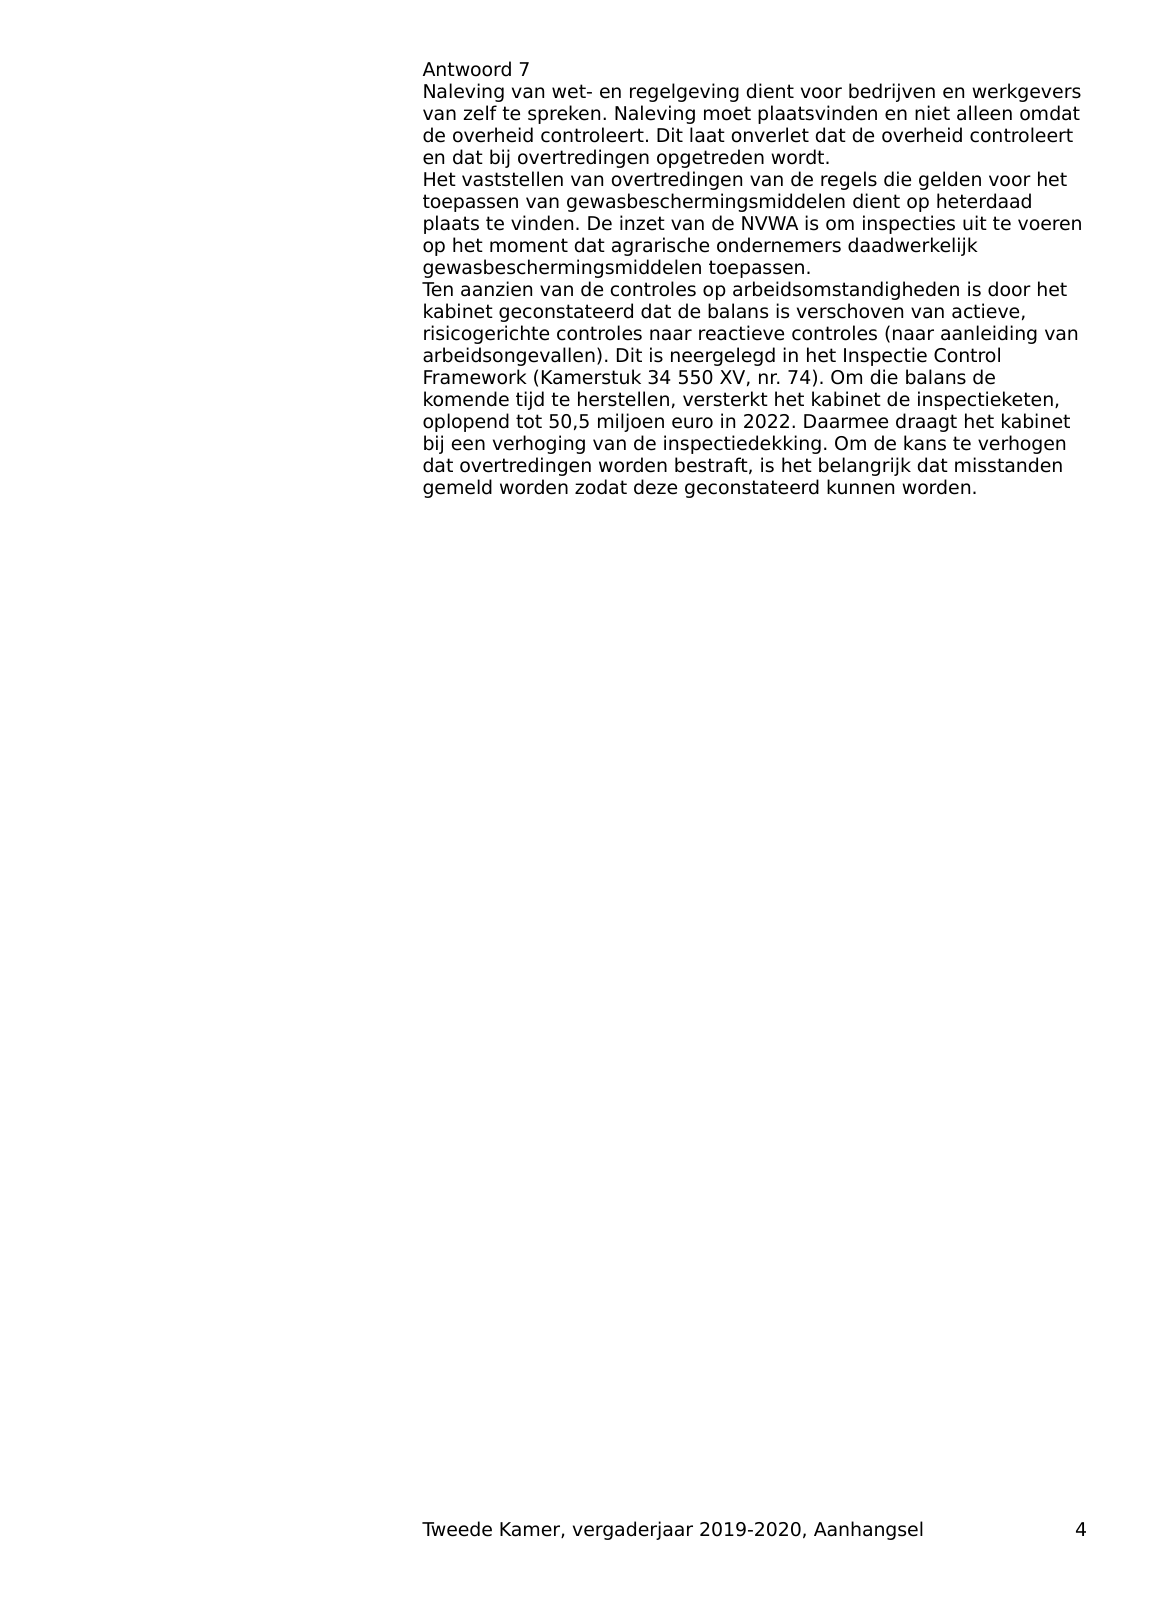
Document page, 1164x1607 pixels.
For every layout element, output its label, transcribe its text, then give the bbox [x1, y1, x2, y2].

text Het vaststellen van overtredingen van de regels die gelden voor het toepassen van gewasbeschermingsmiddelen dient op heterdaad plaats te vinden. De inzet van de NVWA is om inspecties uit te voeren op het moment dat agrarische ondernemers daadwerkelijk gewasbeschermingsmiddelen toepassen. [422, 169, 1087, 279]
text Ten aanzien van de controles op arbeidsomstandigheden is door het kabinet geconstateerd dat de balans is verschoven van actieve, risicogerichte controles naar reactieve controles (naar aanleiding van arbeidsongevallen). Dit is neergelegd in het Inspectie Control Framework (Kamerstuk 34 550 XV, nr. 74). Om die balans de komende tijd te herstellen, versterkt het kabinet de inspectieketen, oplopend tot 50,5 miljoen euro in 2022. Daarmee draagt het kabinet bij een verhoging van de inspectiedekking. Om de kans te verhogen dat overtredingen worden bestraft, is het belangrijk dat misstanden gemeld worden zodat deze geconstateerd kunnen worden. [422, 279, 1087, 499]
text Antwoord 7 [422, 59, 1087, 81]
text Naleving van wet- en regelgeving dient voor bedrijven en werkgevers van zelf te spreken. Naleving moet plaatsvinden en niet alleen omdat de overheid controleert. Dit laat onverlet dat de overheid controleert en dat bij overtredingen opgetreden wordt. [422, 81, 1087, 169]
